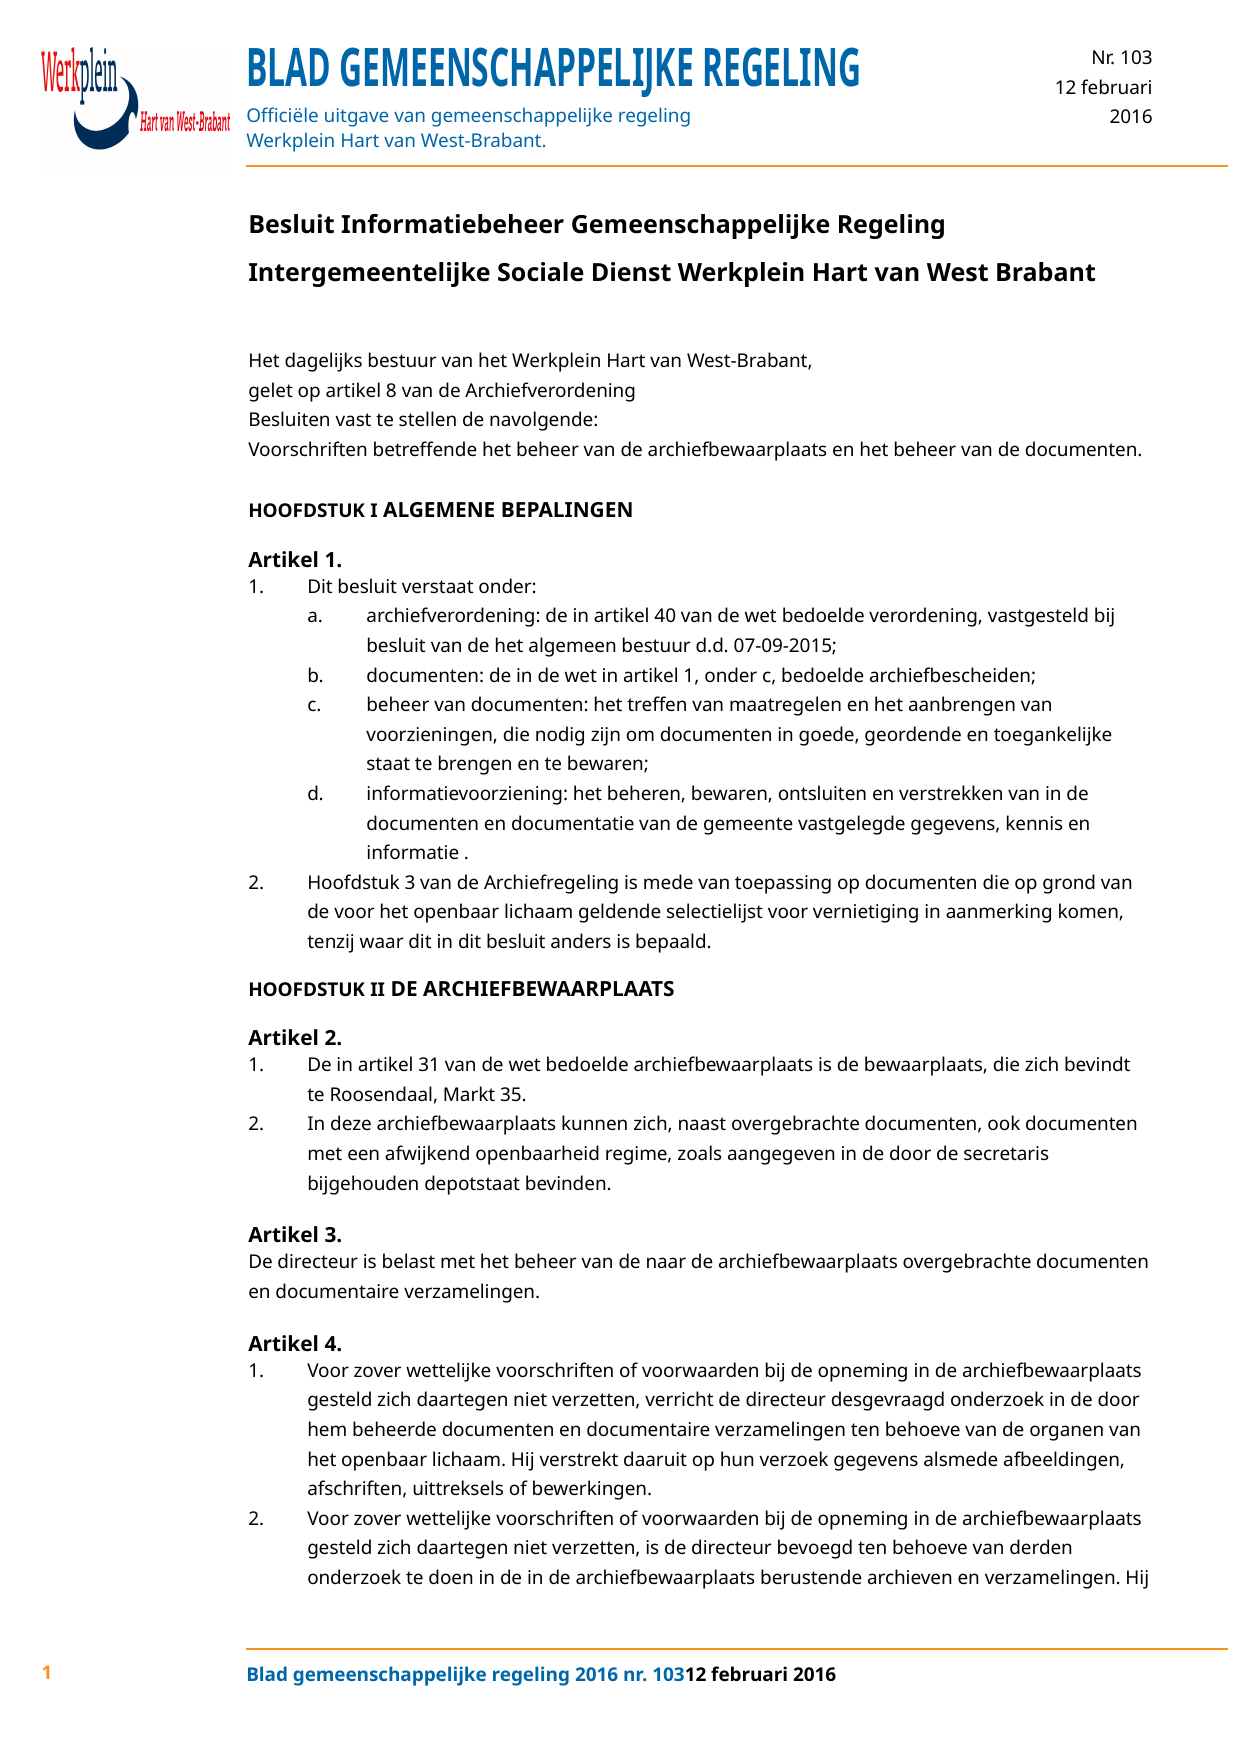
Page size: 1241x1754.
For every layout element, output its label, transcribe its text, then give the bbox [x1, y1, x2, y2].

text Besluit Informatiebeheer Gemeenschappelijke Regeling Intergemeentelijke Sociale Dienst Werkplein Hart van West Brabant [248, 207, 1152, 288]
text HOOFDSTUK I ALGEMENE BEPALINGEN [248, 495, 1152, 524]
list documenten: de in de wet in artikel 1, onder c, bedoelde archiefbescheiden; [307, 662, 1152, 688]
list informatievoorziening: het beheren, bewaren, ontsluiten en verstrekken van in de documenten en documentatie van de gemeente vastgelegde gegevens, kennis en informatie . [307, 780, 1152, 865]
picture [41, 47, 231, 172]
text Artikel 1. [248, 545, 1152, 573]
list archiefverordening: de in artikel 40 van de wet bedoelde verordening, vastgesteld bij besluit van de het algemeen bestuur d.d. 07-09-2015; [307, 603, 1152, 658]
list Dit besluit verstaat onder: [248, 573, 1152, 599]
list beheer van documenten: het treffen van maatregelen en het aanbrengen van voorzieningen, die nodig zijn om documenten in goede, geordende en toegankelijke staat te brengen en te bewaren; [307, 691, 1152, 776]
text Besluiten vast te stellen de navolgende: [248, 407, 1152, 432]
text Artikel 2. [248, 1023, 1152, 1051]
list In deze archiefbewaarplaats kunnen zich, naast overgebrachte documenten, ook documenten met een afwijkend openbaarheid regime, zoals aangegeven in de door de secretaris bijgehouden depotstaat bevinden. [248, 1111, 1152, 1196]
text Artikel 3. [248, 1220, 1152, 1249]
text Het dagelijks bestuur van het Werkplein Hart van West-Brabant, [248, 347, 1152, 373]
list De in artikel 31 van de wet bedoelde archiefbewaarplaats is de bewaarplaats, die zich bevindt te Roosendaal, Markt 35. [248, 1051, 1152, 1107]
list Voor zover wettelijke voorschriften of voorwaarden bij de opneming in de archiefbewaarplaats gesteld zich daartegen niet verzetten, is de directeur bevoegd ten behoeve van derden onderzoek te doen in de in de archiefbewaarplaats berustende archieven en verzamelingen. Hij [248, 1505, 1152, 1590]
list Voor zover wettelijke voorschriften of voorwaarden bij de opneming in de archiefbewaarplaats gesteld zich daartegen niet verzetten, verricht de directeur desgevraagd onderzoek in de door hem beheerde documenten en documentaire verzamelingen ten behoeve van de organen van het openbaar lichaam. Hij verstrekt daaruit op hun verzoek gegevens alsmede afbeeldingen, afschriften, uittreksels of bewerkingen. [248, 1357, 1152, 1501]
text Artikel 4. [248, 1329, 1152, 1357]
text Voorschriften betreffende het beheer van de archiefbewaarplaats en het beheer van de documenten. [248, 436, 1152, 462]
text gelet op artikel 8 van de Archiefverordening [248, 377, 1152, 403]
list Hoofdstuk 3 van de Archiefregeling is mede van toepassing op documenten die op grond van de voor het openbaar lichaam geldende selectielijst voor vernietiging in aanmerking komen, tenzij waar dit in dit besluit anders is bepaald. [248, 869, 1152, 954]
text De directeur is belast met het beheer van de naar de archiefbewaarplaats overgebrachte documenten en documentaire verzamelingen. [248, 1249, 1152, 1304]
text HOOFDSTUK II DE ARCHIEFBEWAARPLAATS [248, 974, 1152, 1002]
